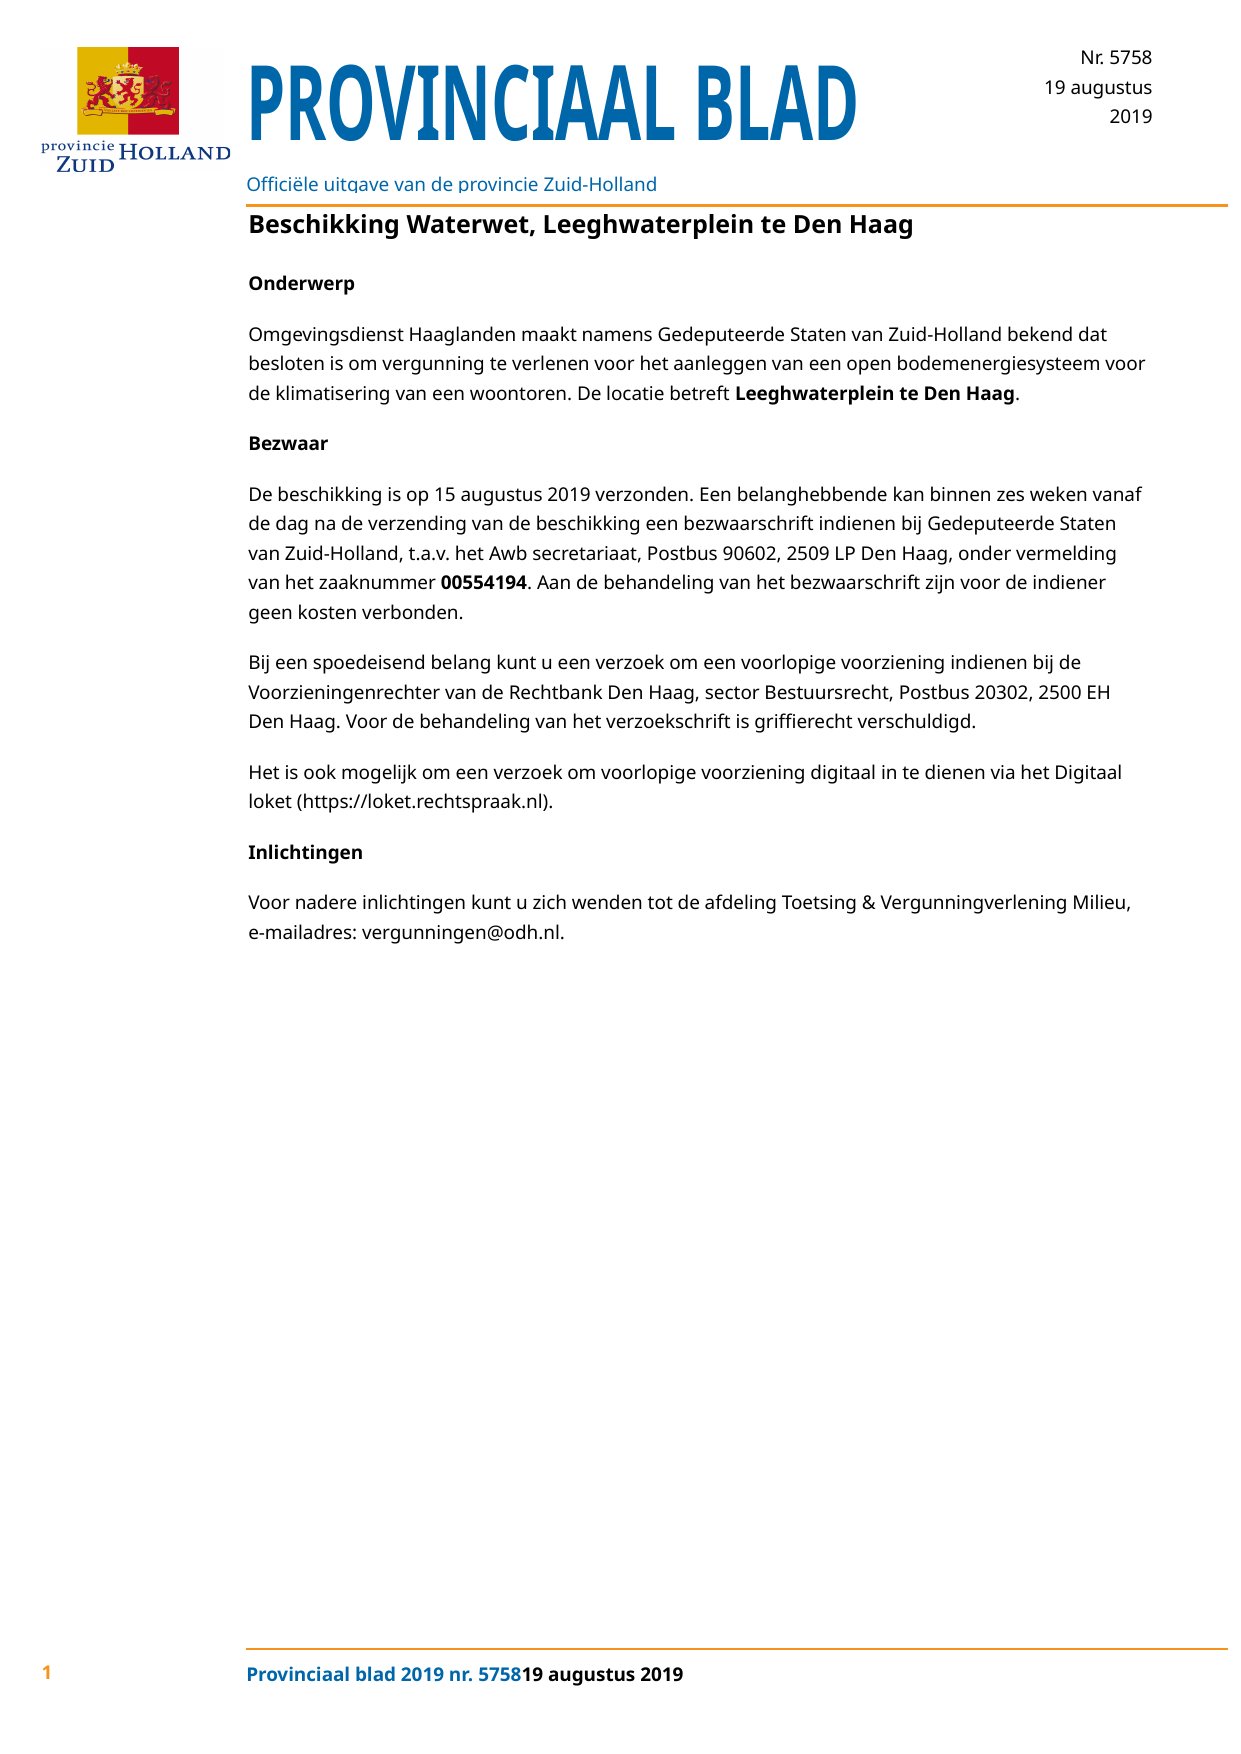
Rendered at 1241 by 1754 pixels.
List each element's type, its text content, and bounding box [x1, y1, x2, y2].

text Onderwerp [248, 270, 1152, 296]
text Voor nadere inlichtingen kunt u zich wenden tot de afdeling Toetsing & Vergunningverlening Milieu, e-mailadres: vergunningen@odh.nl. [248, 889, 1152, 945]
text Bij een spoedeisend belang kunt u een verzoek om een voorlopige voorziening indienen bij de Voorzieningenrechter van de Rechtbank Den Haag, sector Bestuursrecht, Postbus 20302, 2500 EH Den Haag. Voor de behandeling van het verzoekschrift is griffierecht verschuldigd. [248, 649, 1152, 734]
text Bezwaar [248, 430, 1152, 456]
text Het is ook mogelijk om een verzoek om voorlopige voorziening digitaal in te dienen via het Digitaal loket (https://loket.rechtspraak.nl). [248, 759, 1152, 814]
picture [41, 47, 231, 172]
text Omgevingsdienst Haaglanden maakt namens Gedeputeerde Staten van Zuid-Holland bekend dat besloten is om vergunning te verlenen voor het aanleggen van een open bodemenergiesysteem voor de klimatisering van een woontoren. De locatie betreft Leeghwaterplein te Den Haag. [248, 321, 1152, 406]
text Inlichtingen [248, 839, 1152, 865]
text De beschikking is op 15 augustus 2019 verzonden. Een belanghebbende kan binnen zes weken vanaf de dag na de verzending van de beschikking een bezwaarschrift indienen bij Gedeputeerde Staten van Zuid-Holland, t.a.v. het Awb secretariaat, Postbus 90602, 2509 LP Den Haag, onder vermelding van het zaaknummer 00554194. Aan de behandeling van het bezwaarschrift zijn voor de indiener geen kosten verbonden. [248, 481, 1152, 625]
text Beschikking Waterwet, Leeghwaterplein te Den Haag [248, 207, 1152, 241]
